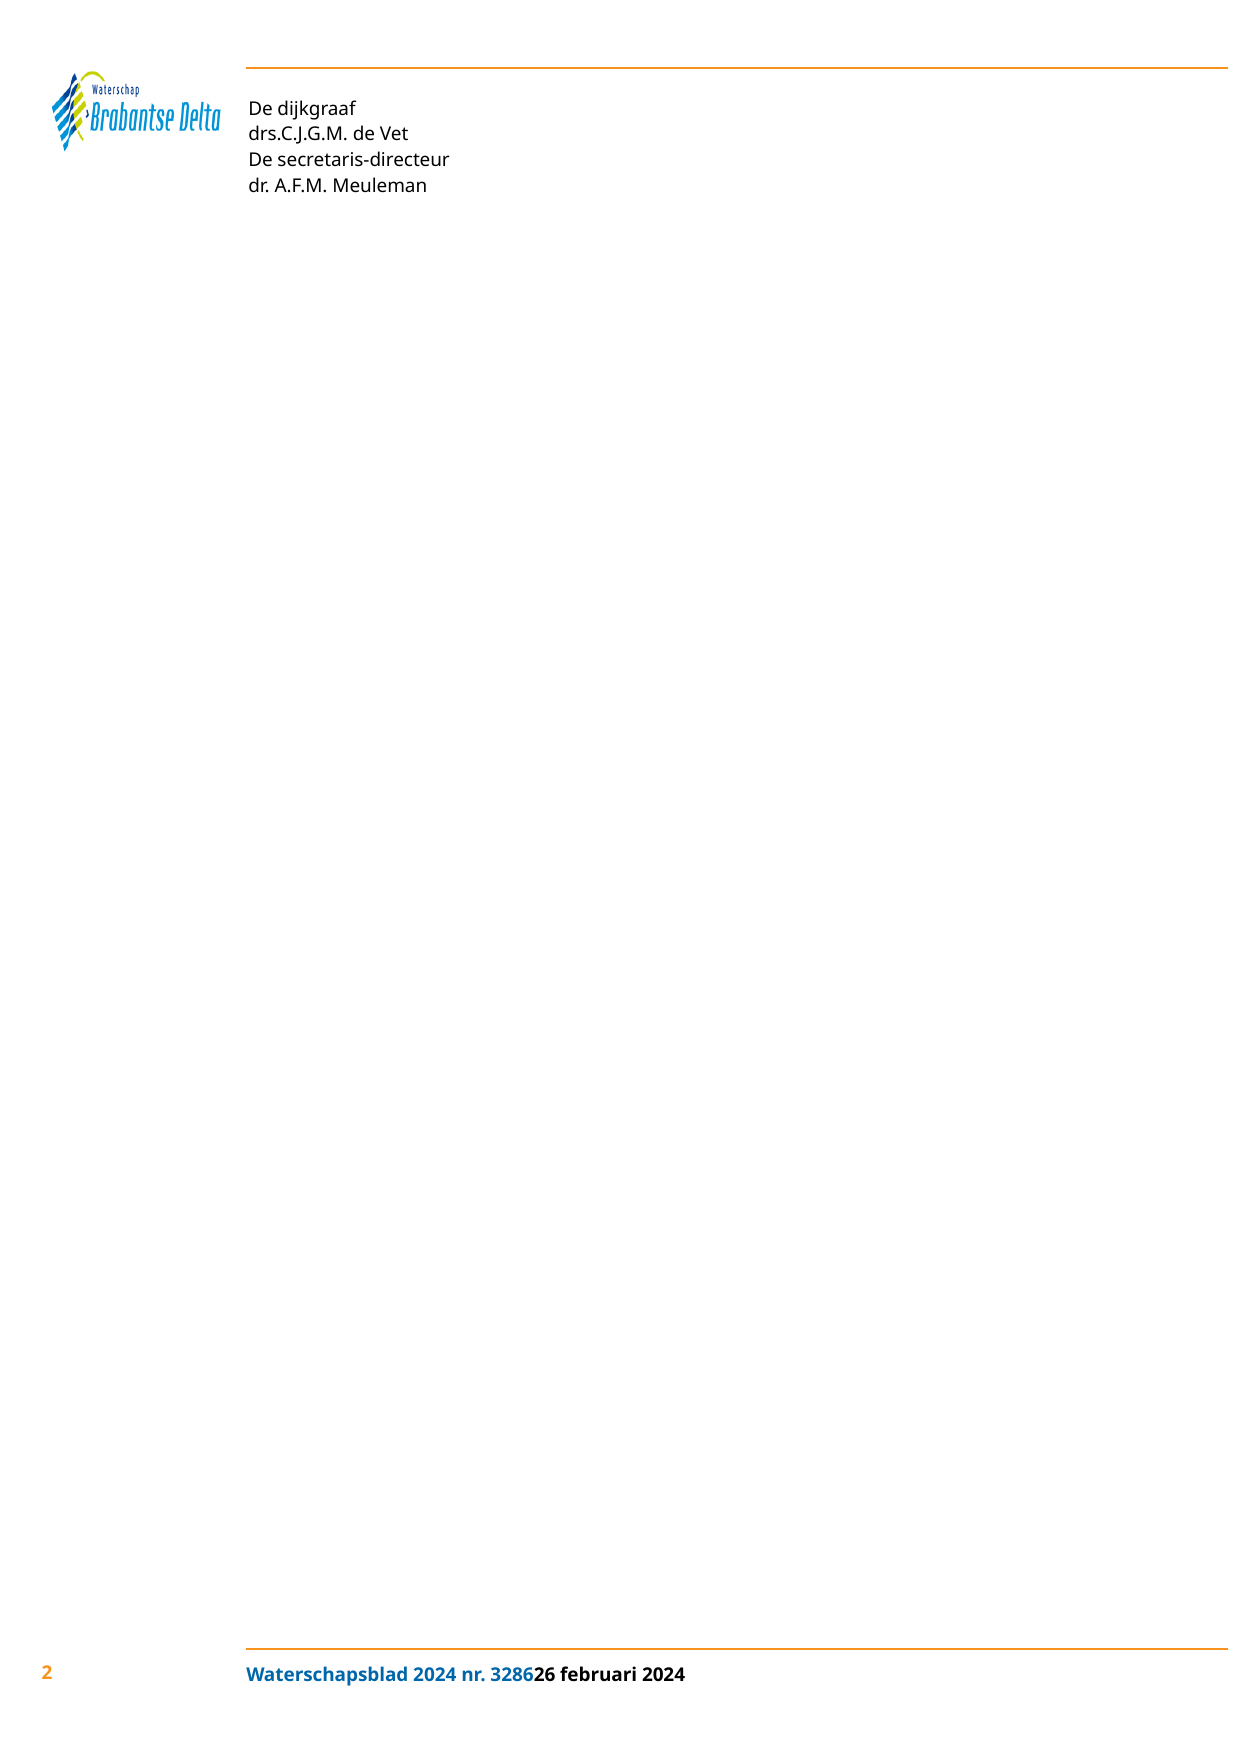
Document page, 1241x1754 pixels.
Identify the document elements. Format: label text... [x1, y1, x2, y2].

text De secretaris-directeur [248, 146, 1152, 172]
text drs.C.J.G.M. de Vet [248, 121, 1152, 146]
text De dijkgraaf [248, 95, 1152, 121]
picture [41, 47, 231, 172]
text dr. A.F.M. Meuleman [248, 172, 1152, 198]
